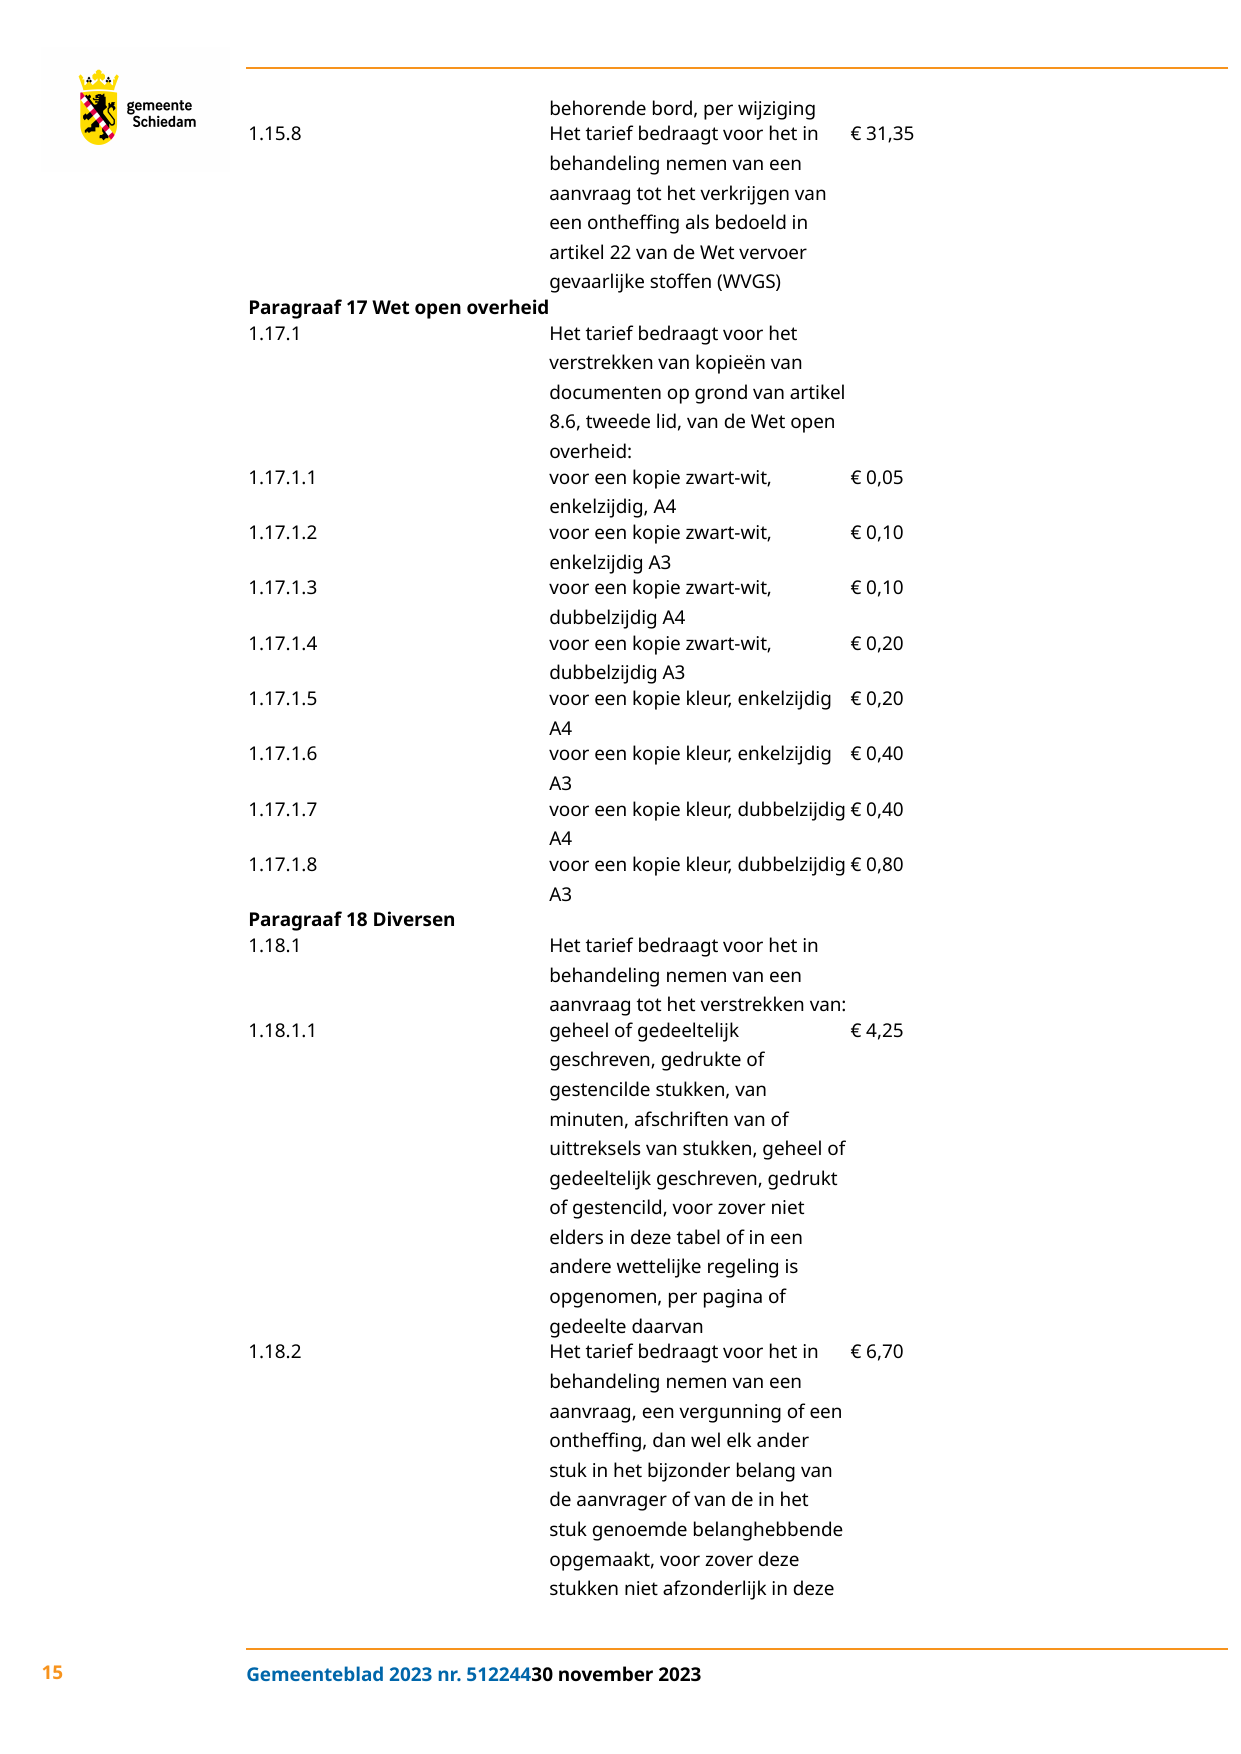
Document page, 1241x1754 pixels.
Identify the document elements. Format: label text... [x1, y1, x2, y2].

table_cell [850, 95, 1152, 121]
table_cell € 0,10 [850, 519, 1152, 574]
table_cell 1.17.1.7 [248, 796, 549, 851]
table_cell 1.17.1.6 [248, 741, 549, 796]
table_cell 1.17.1.5 [248, 685, 549, 741]
table_cell € 6,70 [850, 1339, 1152, 1601]
table_cell 1.18.1.1 [248, 1017, 549, 1339]
table_cell Het tarief bedraagt voor het in behandeling nemen van een aanvraag tot het verstrekken van: [549, 932, 850, 1017]
table_cell € 0,10 [850, 575, 1152, 630]
table_cell Het tarief bedraagt voor het in behandeling nemen van een aanvraag, een vergunning of een ontheffing, dan wel elk ander stuk in het bijzonder belang van de aanvrager of van de in het stuk genoemde belanghebbende opgemaakt, voor zover deze stukken niet afzonderlijk in deze [549, 1339, 850, 1601]
table_cell 1.17.1.4 [248, 630, 549, 685]
table_cell geheel of gedeeltelijk geschreven, gedrukte of gestencilde stukken, van minuten, afschriften van of uittreksels van stukken, geheel of gedeeltelijk geschreven, gedrukt of gestencild, voor zover niet elders in deze tabel of in een andere wettelijke regeling is opgenomen, per pagina of gedeelte daarvan [549, 1017, 850, 1339]
table_cell voor een kopie zwart-wit, enkelzijdig A3 [549, 519, 850, 574]
table_cell Het tarief bedraagt voor het in behandeling nemen van een aanvraag tot het verkrijgen van een ontheffing als bedoeld in artikel 22 van de Wet vervoer gevaarlijke stoffen (WVGS) [549, 121, 850, 294]
table_cell € 4,25 [850, 1017, 1152, 1339]
table_cell 1.15.8 [248, 121, 549, 294]
table_cell € 0,40 [850, 741, 1152, 796]
table_cell Paragraaf 17 Wet open overheid [248, 294, 1152, 320]
table_cell € 0,20 [850, 685, 1152, 741]
table_cell 1.18.1 [248, 932, 549, 1017]
table_cell voor een kopie kleur, enkelzijdig A4 [549, 685, 850, 741]
table_cell 1.17.1.3 [248, 575, 549, 630]
table_cell voor een kopie kleur, enkelzijdig A3 [549, 741, 850, 796]
table_cell voor een kopie zwart-wit, dubbelzijdig A3 [549, 630, 850, 685]
table_cell 1.17.1.2 [248, 519, 549, 574]
table_cell [248, 95, 549, 121]
table_cell behorende bord, per wijziging [549, 95, 850, 121]
table_cell € 0,05 [850, 464, 1152, 519]
table_cell voor een kopie kleur, dubbelzijdig A4 [549, 796, 850, 851]
table_cell € 0,80 [850, 851, 1152, 906]
table_cell Paragraaf 18 Diversen [248, 906, 1152, 932]
table_cell 1.18.2 [248, 1339, 549, 1601]
table_cell 1.17.1 [248, 320, 549, 464]
table_cell € 0,20 [850, 630, 1152, 685]
table_cell [850, 320, 1152, 464]
table_cell Het tarief bedraagt voor het verstrekken van kopieën van documenten op grond van artikel 8.6, tweede lid, van de Wet open overheid: [549, 320, 850, 464]
table_cell € 0,40 [850, 796, 1152, 851]
table_cell voor een kopie zwart-wit, dubbelzijdig A4 [549, 575, 850, 630]
table_cell 1.17.1.1 [248, 464, 549, 519]
table_cell voor een kopie kleur, dubbelzijdig A3 [549, 851, 850, 906]
picture [41, 47, 231, 172]
table_cell 1.17.1.8 [248, 851, 549, 906]
table_cell [850, 932, 1152, 1017]
table_cell voor een kopie zwart-wit, enkelzijdig, A4 [549, 464, 850, 519]
table_cell € 31,35 [850, 121, 1152, 294]
